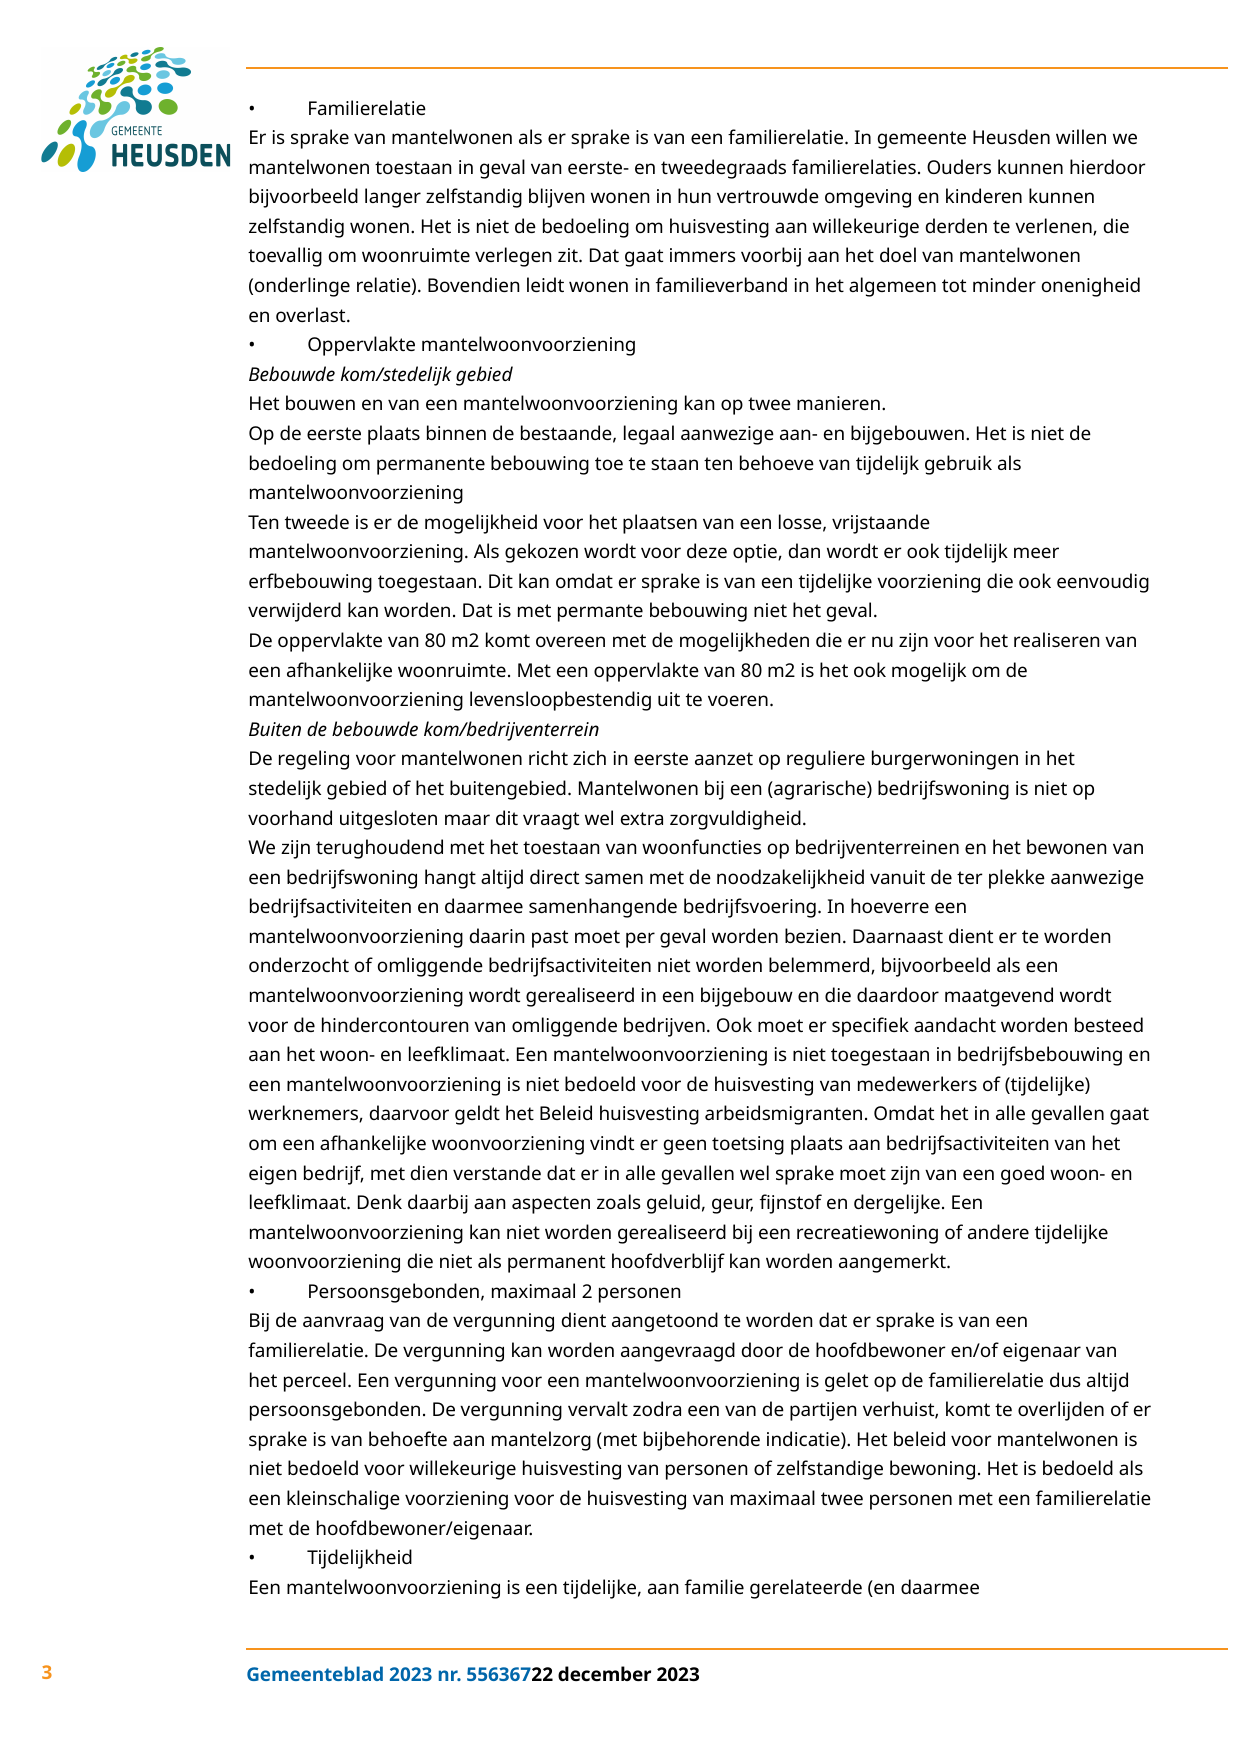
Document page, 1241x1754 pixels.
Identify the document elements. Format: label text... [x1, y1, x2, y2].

list Persoonsgebonden, maximaal 2 personen [248, 1278, 1152, 1304]
picture [41, 47, 231, 172]
text We zijn terughoudend met het toestaan van woonfuncties op bedrijventerreinen en het bewonen van een bedrijfswoning hangt altijd direct samen met de noodzakelijkheid vanuit de ter plekke aanwezige bedrijfsactiviteiten en daarmee samenhangende bedrijfsvoering. In hoeverre een mantelwoonvoorziening daarin past moet per geval worden bezien. Daarnaast dient er te worden onderzocht of omliggende bedrijfsactiviteiten niet worden belemmerd, bijvoorbeeld als een mantelwoonvoorziening wordt gerealiseerd in een bijgebouw en die daardoor maatgevend wordt voor de hindercontouren van omliggende bedrijven. Ook moet er specifiek aandacht worden besteed aan het woon- en leefklimaat. Een mantelwoonvoorziening is niet toegestaan in bedrijfsbebouwing en een mantelwoonvoorziening is niet bedoeld voor de huisvesting van medewerkers of (tijdelijke) werknemers, daarvoor geldt het Beleid huisvesting arbeidsmigranten. Omdat het in alle gevallen gaat om een afhankelijke woonvoorziening vindt er geen toetsing plaats aan bedrijfsactiviteiten van het eigen bedrijf, met dien verstande dat er in alle gevallen wel sprake moet zijn van een goed woon- en leefklimaat. Denk daarbij aan aspecten zoals geluid, geur, fijnstof en dergelijke. Een mantelwoonvoorziening kan niet worden gerealiseerd bij een recreatiewoning of andere tijdelijke woonvoorziening die niet als permanent hoofdverblijf kan worden aangemerkt. [248, 834, 1152, 1274]
text Bebouwde kom/stedelijk gebied [248, 361, 1152, 387]
text De regeling voor mantelwonen richt zich in eerste aanzet op reguliere burgerwoningen in het stedelijk gebied of het buitengebied. Mantelwonen bij een (agrarische) bedrijfswoning is niet op voorhand uitgesloten maar dit vraagt wel extra zorgvuldigheid. [248, 746, 1152, 831]
text De oppervlakte van 80 m2 komt overeen met de mogelijkheden die er nu zijn voor het realiseren van een afhankelijke woonruimte. Met een oppervlakte van 80 m2 is het ook mogelijk om de mantelwoonvoorziening levensloopbestendig uit te voeren. [248, 627, 1152, 712]
text Ten tweede is er de mogelijkheid voor het plaatsen van een losse, vrijstaande mantelwoonvoorziening. Als gekozen wordt voor deze optie, dan wordt er ook tijdelijk meer erfbebouwing toegestaan. Dit kan omdat er sprake is van een tijdelijke voorziening die ook eenvoudig verwijderd kan worden. Dat is met permante bebouwing niet het geval. [248, 509, 1152, 623]
list Oppervlakte mantelwoonvoorziening [248, 331, 1152, 357]
text Een mantelwoonvoorziening is een tijdelijke, aan familie gerelateerde (en daarmee [248, 1574, 1152, 1600]
list Familierelatie [248, 95, 1152, 121]
text Buiten de bebouwde kom/bedrijventerrein [248, 716, 1152, 742]
text Er is sprake van mantelwonen als er sprake is van een familierelatie. In gemeente Heusden willen we mantelwonen toestaan in geval van eerste- en tweedegraads familierelaties. Ouders kunnen hierdoor bijvoorbeeld langer zelfstandig blijven wonen in hun vertrouwde omgeving en kinderen kunnen zelfstandig wonen. Het is niet de bedoeling om huisvesting aan willekeurige derden te verlenen, die toevallig om woonruimte verlegen zit. Dat gaat immers voorbij aan het doel van mantelwonen (onderlinge relatie). Bovendien leidt wonen in familieverband in het algemeen tot minder onenigheid en overlast. [248, 124, 1152, 328]
text Op de eerste plaats binnen de bestaande, legaal aanwezige aan- en bijgebouwen. Het is niet de bedoeling om permanente bebouwing toe te staan ten behoeve van tijdelijk gebruik als mantelwoonvoorziening [248, 420, 1152, 505]
text Het bouwen en van een mantelwoonvoorziening kan op twee manieren. [248, 391, 1152, 416]
list Tijdelijkheid [248, 1544, 1152, 1570]
text Bij de aanvraag van de vergunning dient aangetoond te worden dat er sprake is van een familierelatie. De vergunning kan worden aangevraagd door de hoofdbewoner en/of eigenaar van het perceel. Een vergunning voor een mantelwoonvoorziening is gelet op de familierelatie dus altijd persoonsgebonden. De vergunning vervalt zodra een van de partijen verhuist, komt te overlijden of er sprake is van behoefte aan mantelzorg (met bijbehorende indicatie). Het beleid voor mantelwonen is niet bedoeld voor willekeurige huisvesting van personen of zelfstandige bewoning. Het is bedoeld als een kleinschalige voorziening voor de huisvesting van maximaal twee personen met een familierelatie met de hoofdbewoner/eigenaar. [248, 1308, 1152, 1541]
